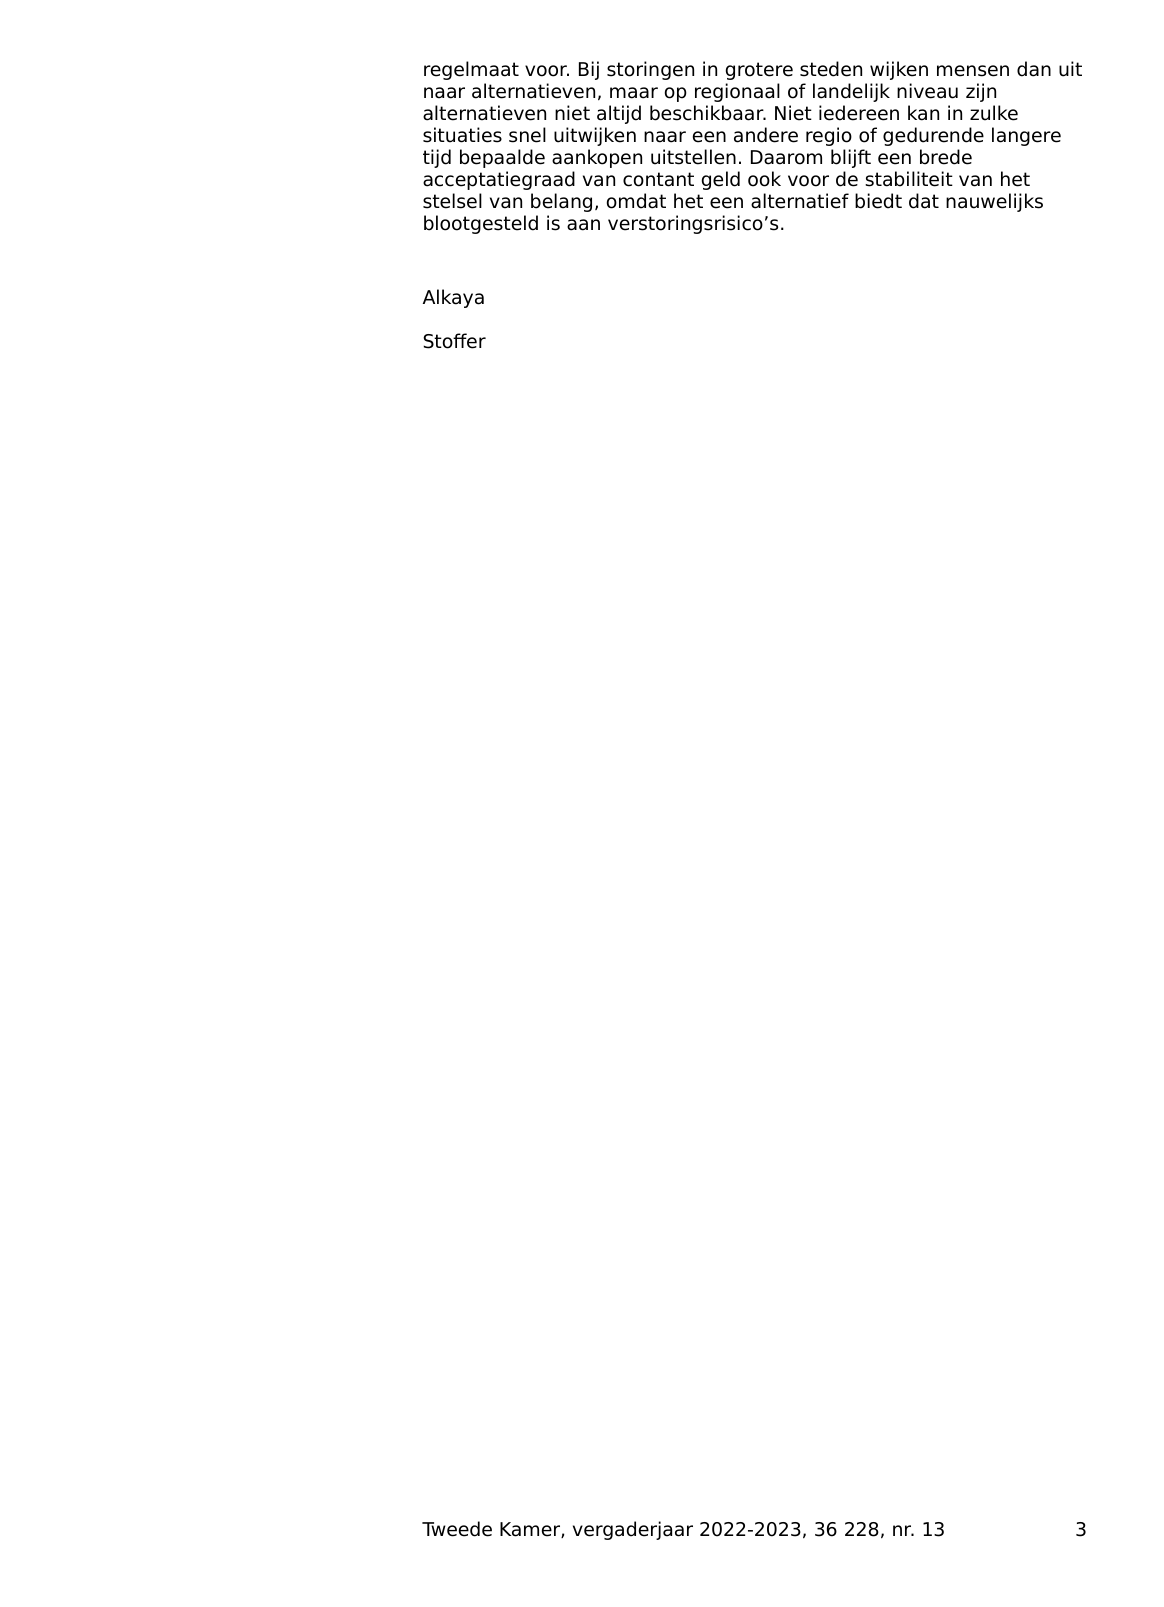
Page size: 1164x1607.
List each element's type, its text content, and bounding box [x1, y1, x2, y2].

text Alkaya Stoffer [422, 265, 1087, 353]
text regelmaat voor. Bij storingen in grotere steden wijken mensen dan uit naar alternatieven, maar op regionaal of landelijk niveau zijn alternatieven niet altijd beschikbaar. Niet iedereen kan in zulke situaties snel uitwijken naar een andere regio of gedurende langere tijd bepaalde aankopen uitstellen. Daarom blijft een brede acceptatiegraad van contant geld ook voor de stabiliteit van het stelsel van belang, omdat het een alternatief biedt dat nauwelijks blootgesteld is aan verstoringsrisico’s. [422, 59, 1087, 235]
